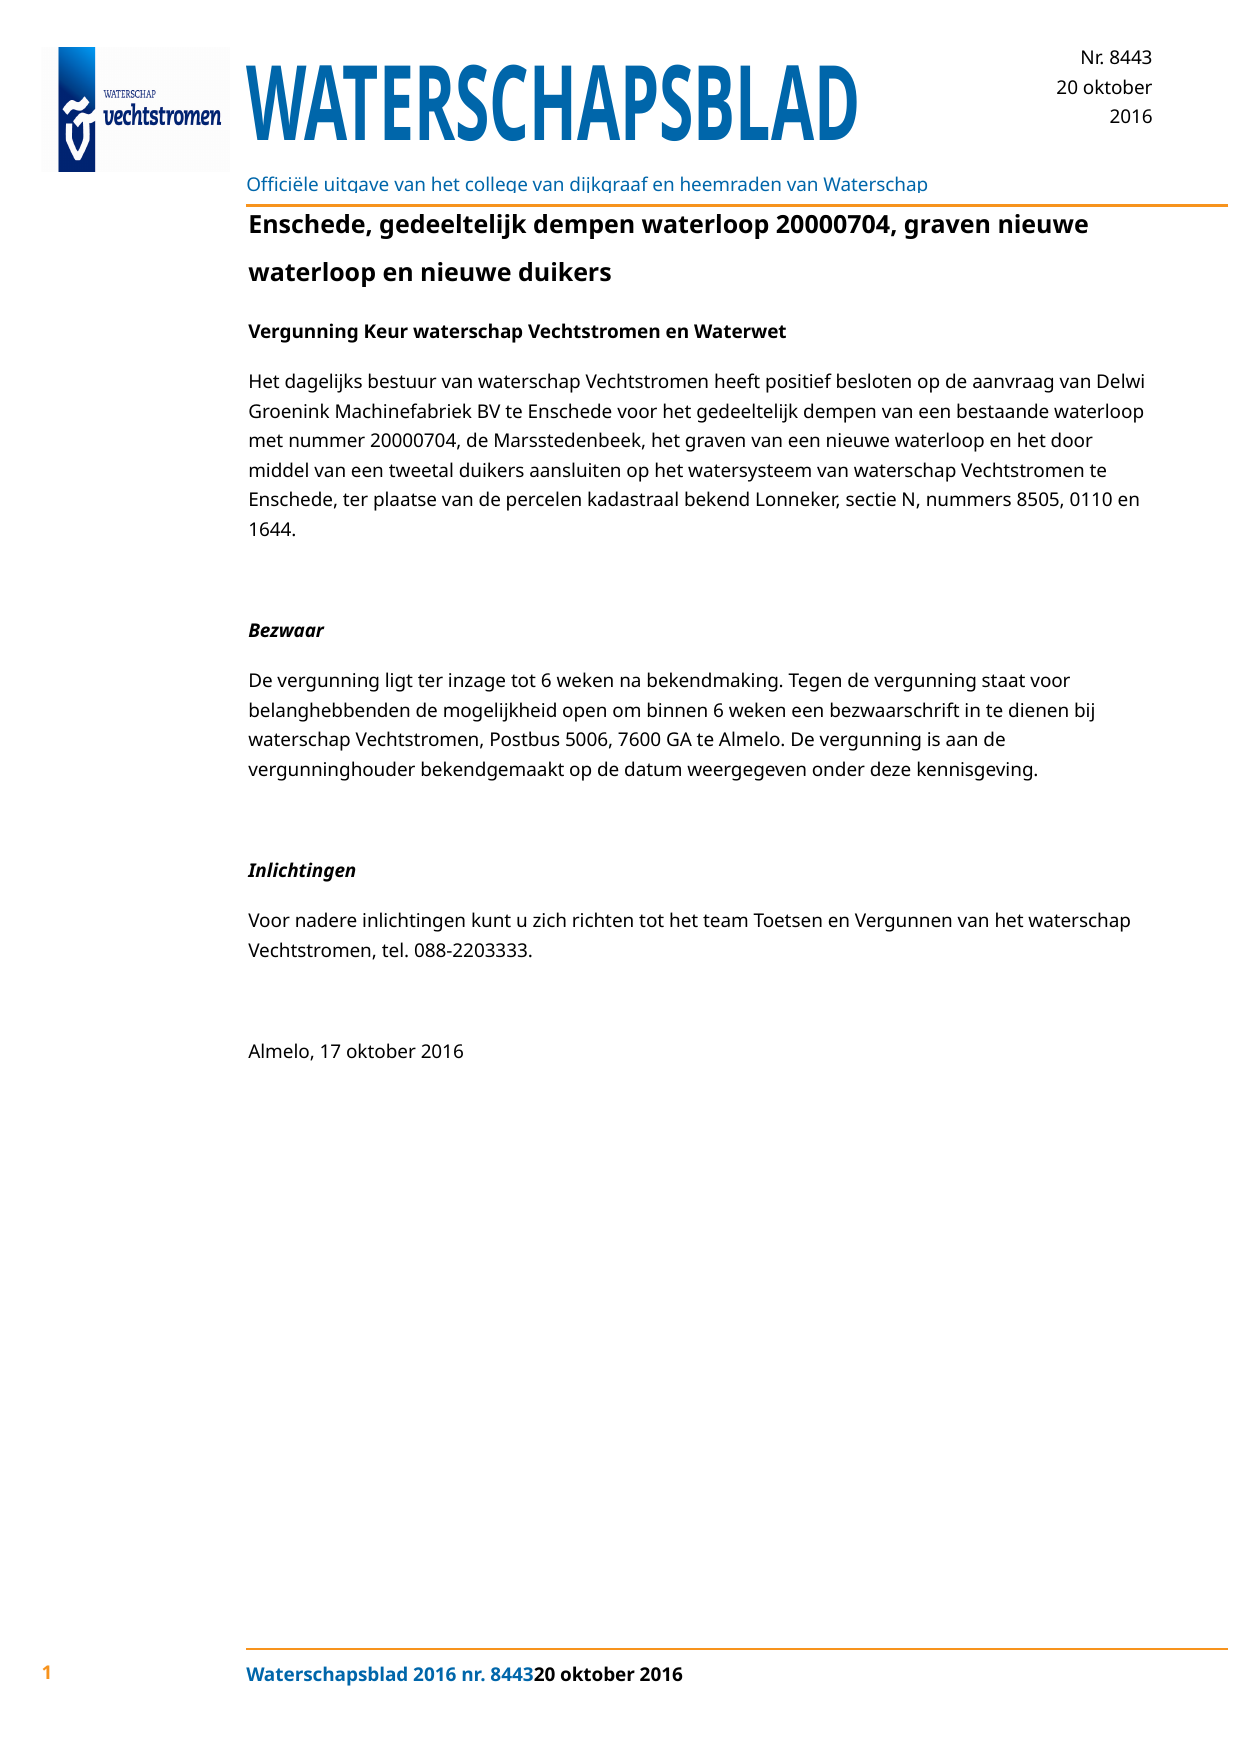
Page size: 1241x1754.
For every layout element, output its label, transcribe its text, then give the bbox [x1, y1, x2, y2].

text Almelo, 17 oktober 2016 [248, 1038, 1152, 1064]
text Het dagelijks bestuur van waterschap Vechtstromen heeft positief besloten op de aanvraag van Delwi Groenink Machinefabriek BV te Enschede voor het gedeeltelijk dempen van een bestaande waterloop met nummer 20000704, de Marsstedenbeek, het graven van een nieuwe waterloop en het door middel van een tweetal duikers aansluiten op het watersysteem van waterschap Vechtstromen te Enschede, ter plaatse van de percelen kadastraal bekend Lonneker, sectie N, nummers 8505, 0110 en 1644. [248, 368, 1152, 542]
text Bezwaar [248, 617, 1152, 643]
text Vergunning Keur waterschap Vechtstromen en Waterwet [248, 318, 1152, 344]
text De vergunning ligt ter inzage tot 6 weken na bekendmaking. Tegen de vergunning staat voor belanghebbenden de mogelijkheid open om binnen 6 weken een bezwaarschrift in te dienen bij waterschap Vechtstromen, Postbus 5006, 7600 GA te Almelo. De vergunning is aan de vergunninghouder bekendgemaakt op de datum weergegeven onder deze kennisgeving. [248, 667, 1152, 782]
text Voor nadere inlichtingen kunt u zich richten tot het team Toetsen en Vergunnen van het waterschap Vechtstromen, tel. 088-2203333. [248, 907, 1152, 963]
text Enschede, gedeeltelijk dempen waterloop 20000704, graven nieuwe waterloop en nieuwe duikers [248, 207, 1152, 288]
picture [41, 47, 231, 172]
text Inlichtingen [248, 857, 1152, 883]
